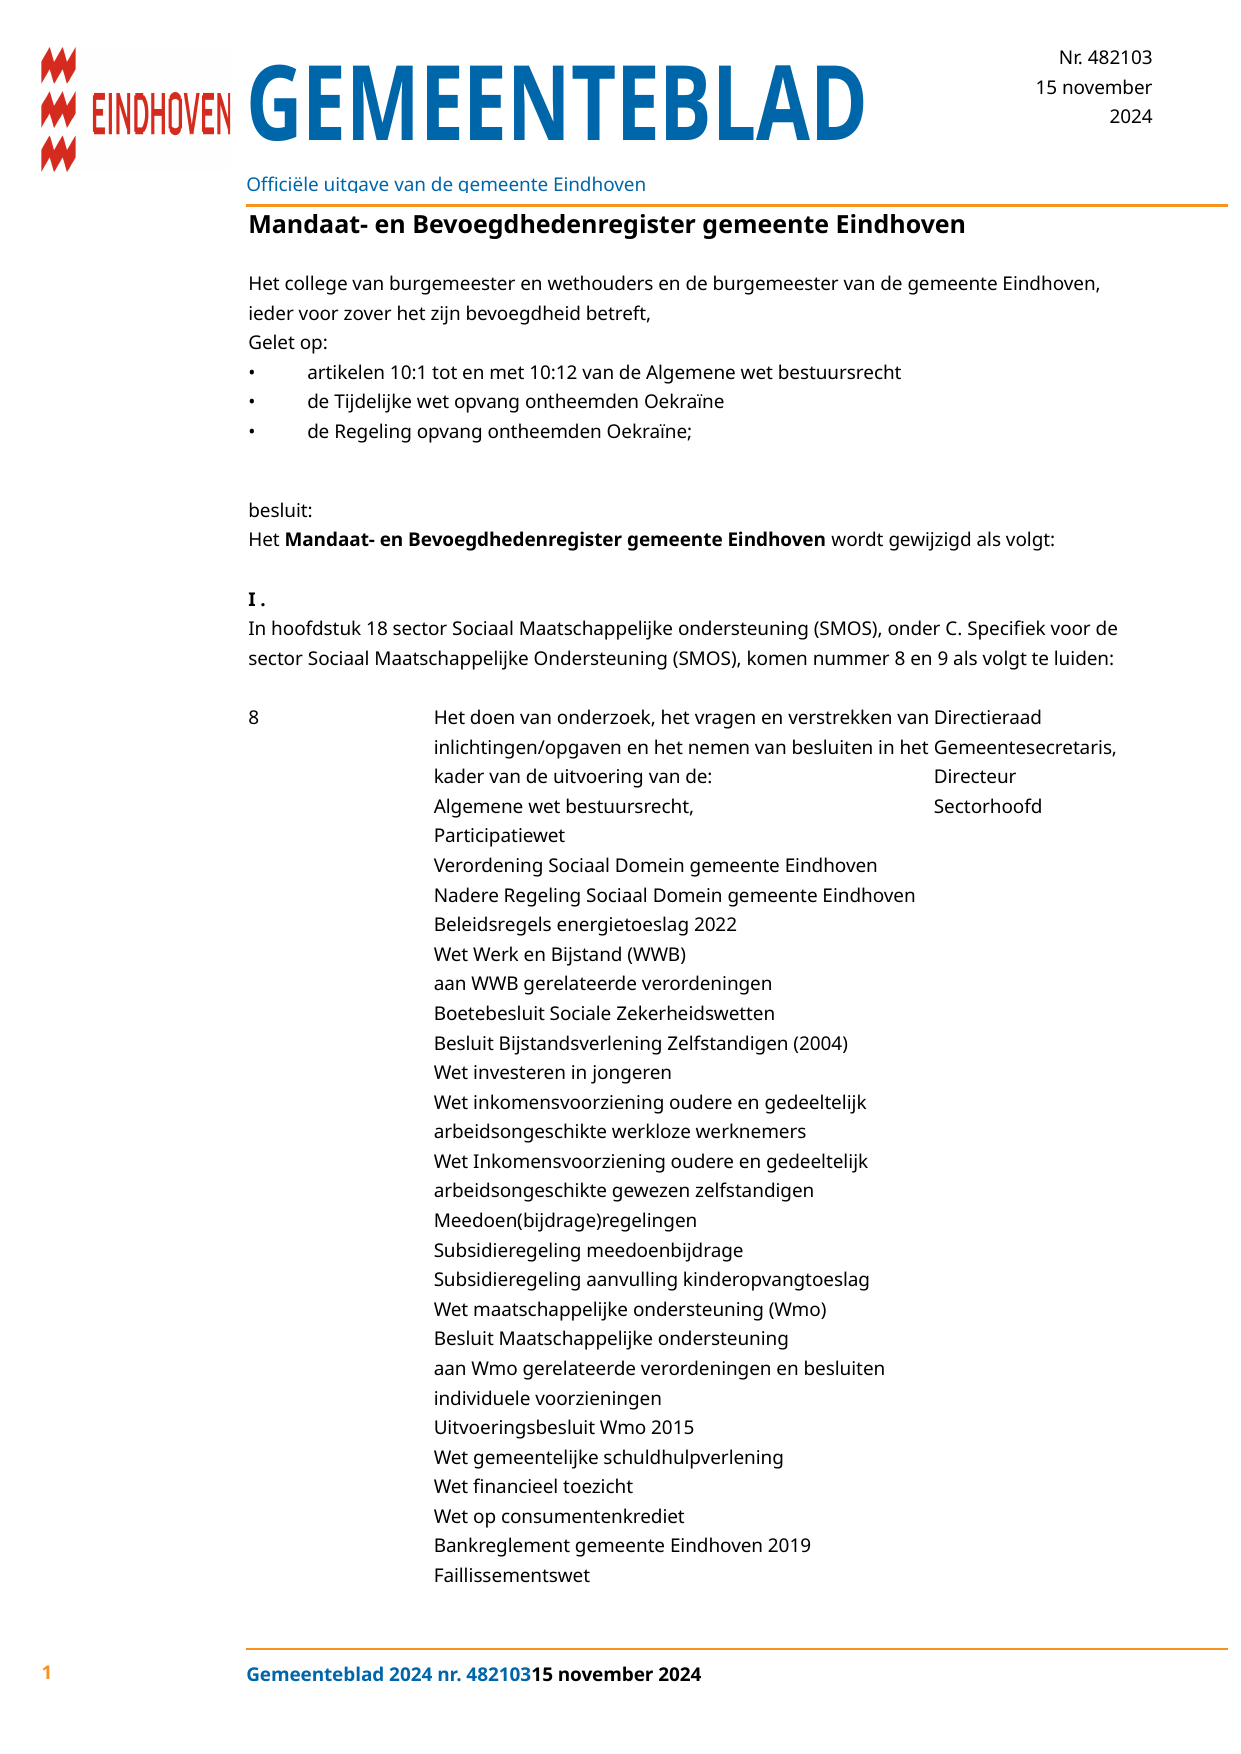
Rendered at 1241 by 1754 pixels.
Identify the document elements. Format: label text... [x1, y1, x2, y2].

text In hoofdstuk 18 sector Sociaal Maatschappelijke ondersteuning (SMOS), onder C. Specifiek voor de sector Sociaal Maatschappelijke Ondersteuning (SMOS), komen nummer 8 en 9 als volgt te luiden: [248, 615, 1152, 671]
list de Tijdelijke wet opvang ontheemden Oekraïne [248, 389, 1152, 414]
picture [41, 47, 231, 172]
text Het college van burgemeester en wethouders en de burgemeester van de gemeente Eindhoven, ieder voor zover het zijn bevoegdheid betreft, [248, 270, 1152, 326]
table_header 8 [248, 704, 433, 1588]
text Het Mandaat- en Bevoegdhedenregister gemeente Eindhoven wordt gewijzigd als volgt: [248, 527, 1152, 552]
text Mandaat- en Bevoegdhedenregister gemeente Eindhoven [248, 207, 1152, 241]
text besluit: [248, 497, 1152, 523]
table_header Directieraad Gemeentesecretaris, Directeur Sectorhoofd [934, 704, 1152, 1588]
text I . [248, 586, 1152, 612]
text Gelet op: [248, 329, 1152, 355]
list de Regeling opvang ontheemden Oekraïne; [248, 418, 1152, 444]
list artikelen 10:1 tot en met 10:12 van de Algemene wet bestuursrecht [248, 359, 1152, 385]
table_header Het doen van onderzoek, het vragen en verstrekken van inlichtingen/opgaven en het nemen van besluiten in het kader van de uitvoering van de: Algemene wet bestuursrecht, Participatiewet Verordening Sociaal Domein gemeente Eindhoven Nadere Regeling Sociaal Domein gemeente Eindhoven Beleidsregels energietoeslag 2022 Wet Werk en Bijstand (WWB) aan WWB gerelateerde verordeningen Boetebesluit Sociale Zekerheidswetten Besluit Bijstandsverlening Zelfstandigen (2004) Wet investeren in jongeren Wet inkomensvoorziening oudere en gedeeltelijk arbeidsongeschikte werkloze werknemers Wet Inkomensvoorziening oudere en gedeeltelijk arbeidsongeschikte gewezen zelfstandigen Meedoen(bijdrage)regelingen Subsidieregeling meedoenbijdrage Subsidieregeling aanvulling kinderopvangtoeslag Wet maatschappelijke ondersteuning (Wmo) Besluit Maatschappelijke ondersteuning aan Wmo gerelateerde verordeningen en besluiten individuele voorzieningen Uitvoeringsbesluit Wmo 2015 Wet gemeentelijke schuldhulpverlening Wet financieel toezicht Wet op consumentenkrediet Bankreglement gemeente Eindhoven 2019 Faillissementswet [434, 704, 934, 1588]
